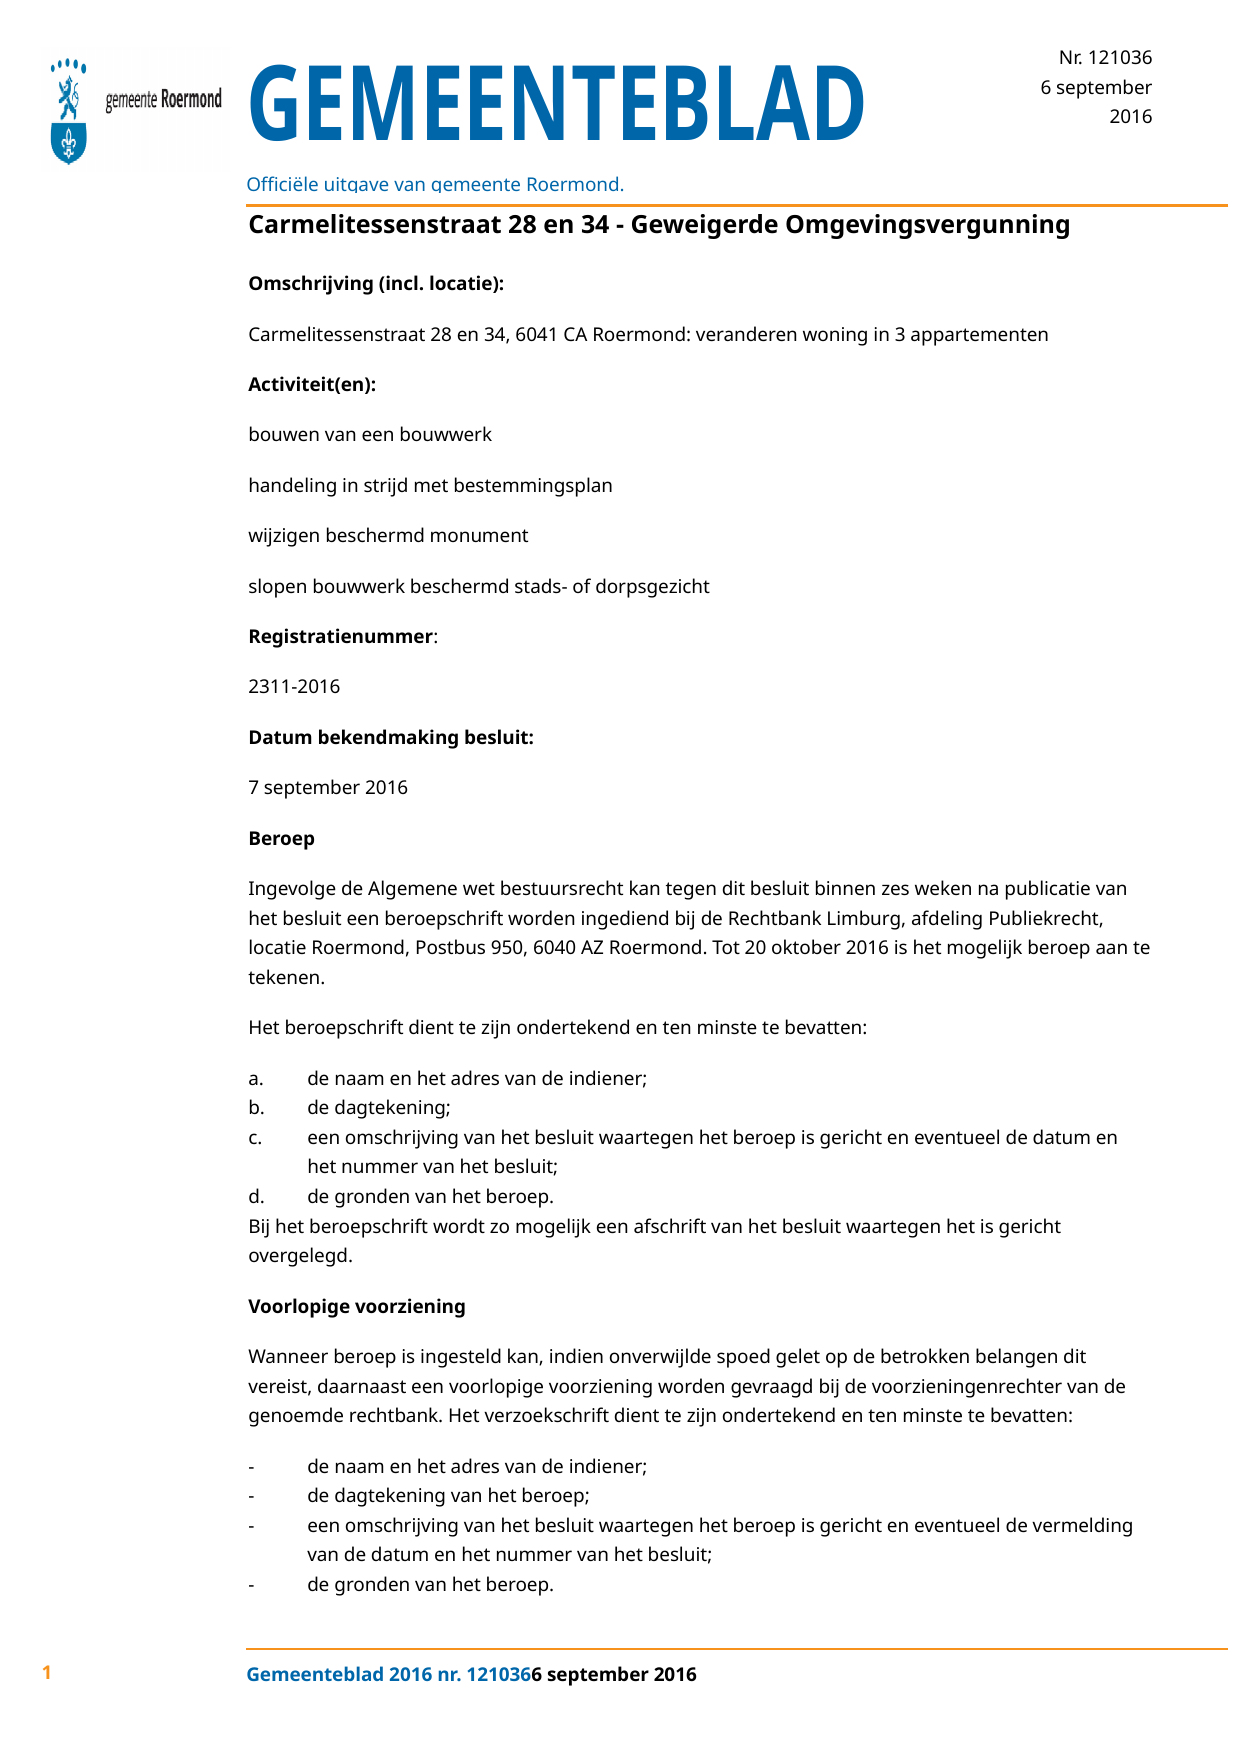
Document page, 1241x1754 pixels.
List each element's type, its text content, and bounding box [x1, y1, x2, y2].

list de gronden van het beroep. [248, 1571, 1152, 1597]
text 2311-2016 [248, 674, 1152, 699]
text Het beroepschrift dient te zijn ondertekend en ten minste te bevatten: [248, 1014, 1152, 1040]
text Beroep [248, 825, 1152, 851]
list de naam en het adres van de indiener; [248, 1453, 1152, 1478]
picture [41, 47, 231, 172]
text handeling in strijd met bestemmingsplan [248, 472, 1152, 498]
list de gronden van het beroep. [248, 1183, 1152, 1209]
list een omschrijving van het besluit waartegen het beroep is gericht en eventueel de vermelding van de datum en het nummer van het besluit; [248, 1512, 1152, 1567]
text slopen bouwwerk beschermd stads- of dorpsgezicht [248, 573, 1152, 598]
text wijzigen beschermd monument [248, 522, 1152, 548]
text Registratienummer: [248, 623, 1152, 649]
text Activiteit(en): [248, 371, 1152, 397]
text 7 september 2016 [248, 774, 1152, 800]
list een omschrijving van het besluit waartegen het beroep is gericht en eventueel de datum en het nummer van het besluit; [248, 1124, 1152, 1179]
text Wanneer beroep is ingesteld kan, indien onverwijlde spoed gelet op de betrokken belangen dit vereist, daarnaast een voorlopige voorziening worden gevraagd bij de voorzieningenrechter van de genoemde rechtbank. Het verzoekschrift dient te zijn ondertekend en ten minste te bevatten: [248, 1343, 1152, 1428]
text Ingevolge de Algemene wet bestuursrecht kan tegen dit besluit binnen zes weken na publicatie van het besluit een beroepschrift worden ingediend bij de Rechtbank Limburg, afdeling Publiekrecht, locatie Roermond, Postbus 950, 6040 AZ Roermond. Tot 20 oktober 2016 is het mogelijk beroep aan te tekenen. [248, 875, 1152, 990]
list de naam en het adres van de indiener; [248, 1065, 1152, 1091]
text Bij het beroepschrift wordt zo mogelijk een afschrift van het besluit waartegen het is gericht overgelegd. [248, 1213, 1152, 1268]
list de dagtekening; [248, 1094, 1152, 1120]
text Carmelitessenstraat 28 en 34, 6041 CA Roermond: veranderen woning in 3 appartementen [248, 321, 1152, 346]
text Carmelitessenstraat 28 en 34 - Geweigerde Omgevingsvergunning [248, 207, 1152, 241]
text Voorlopige voorziening [248, 1293, 1152, 1318]
list de dagtekening van het beroep; [248, 1482, 1152, 1508]
text Omschrijving (incl. locatie): [248, 270, 1152, 296]
text bouwen van een bouwwerk [248, 422, 1152, 447]
text Datum bekendmaking besluit: [248, 724, 1152, 750]
